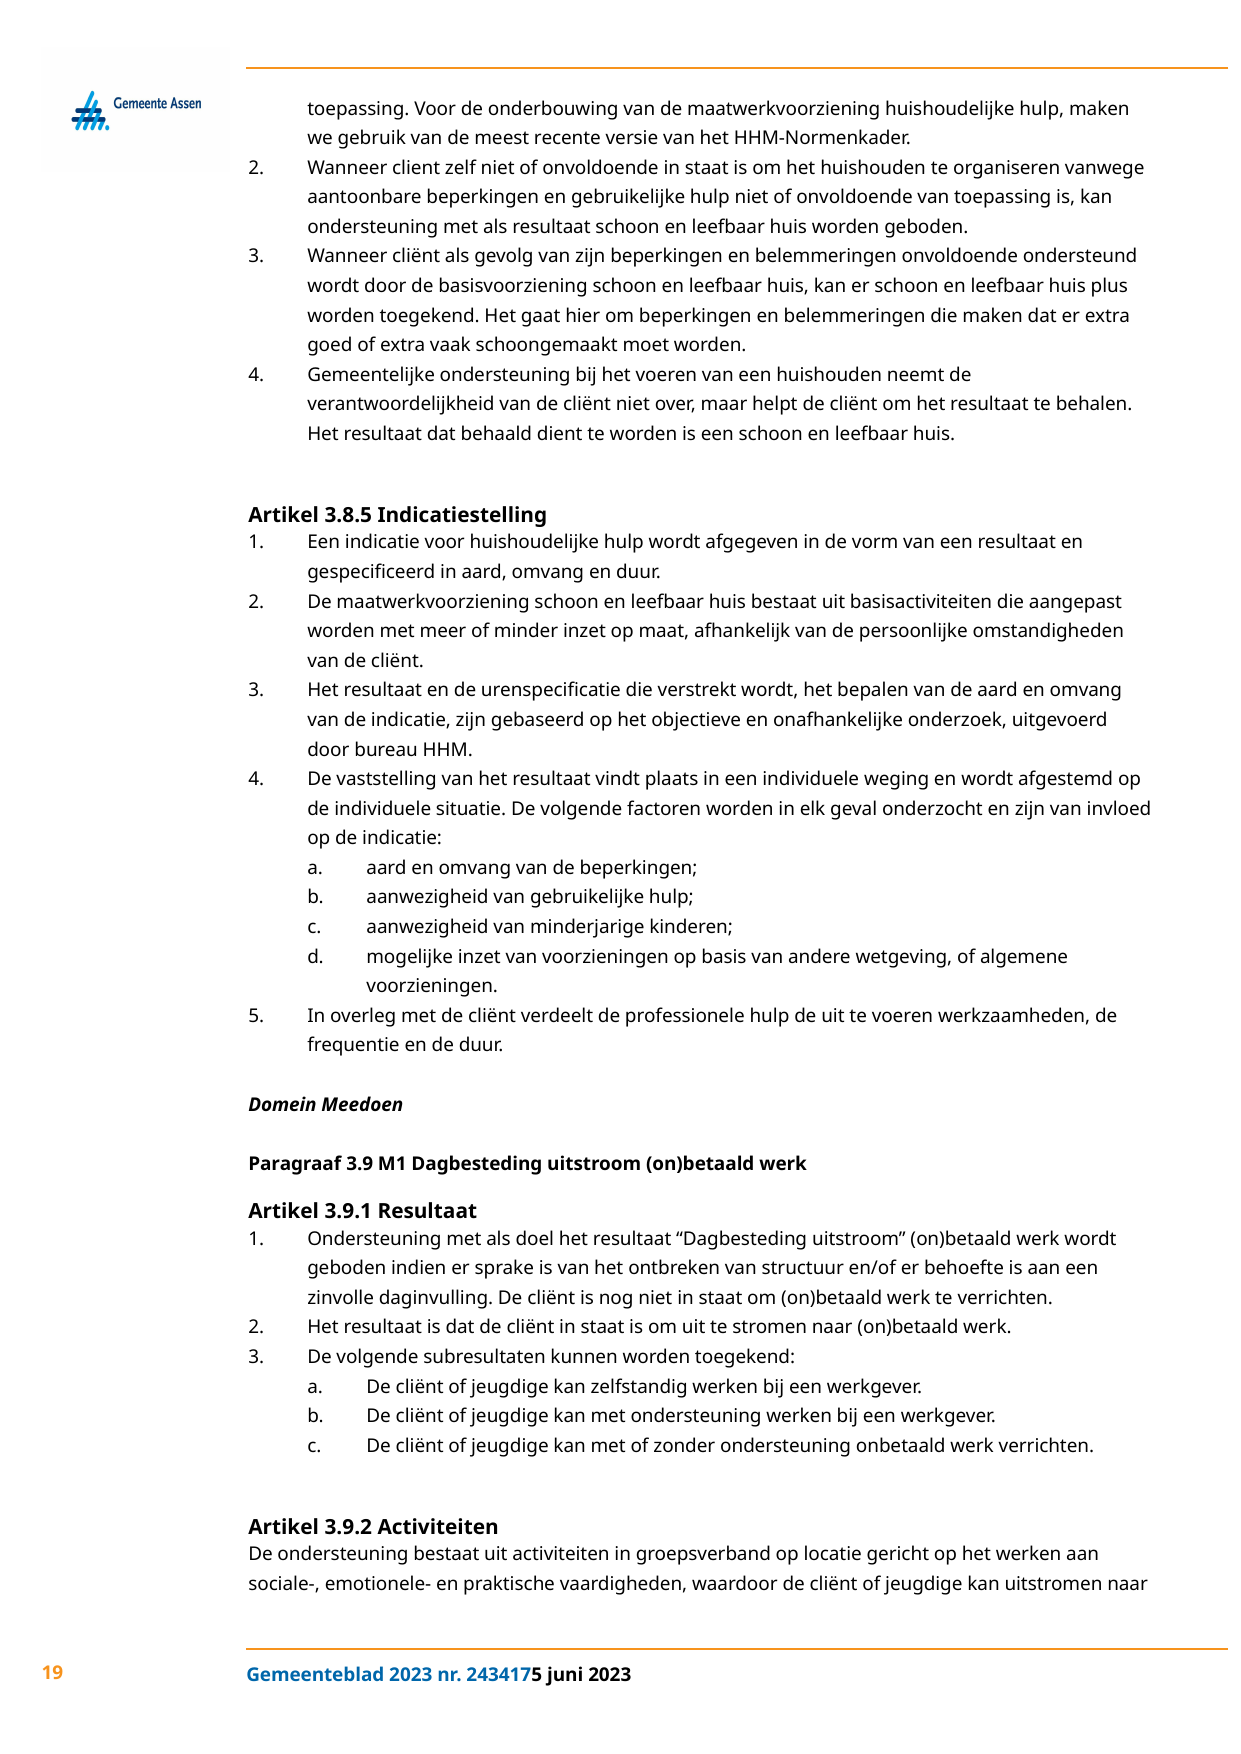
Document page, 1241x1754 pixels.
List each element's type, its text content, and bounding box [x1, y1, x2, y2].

list Het resultaat en de urenspecificatie die verstrekt wordt, het bepalen van de aard en omvang van de indicatie, zijn gebaseerd op het objectieve en onafhankelijke onderzoek, uitgevoerd door bureau HHM. [248, 677, 1152, 761]
list Het resultaat is dat de cliënt in staat is om uit te stromen naar (on)betaald werk. [248, 1314, 1152, 1339]
picture [41, 47, 231, 172]
text De ondersteuning bestaat uit activiteiten in groepsverband op locatie gericht op het werken aan sociale-, emotionele- en praktische vaardigheden, waardoor de cliënt of jeugdige kan uitstromen naar [248, 1540, 1152, 1596]
list toepassing. Voor de onderbouwing van de maatwerkvoorziening huishoudelijke hulp, maken we gebruik van de meest recente versie van het HHM-Normenkader. [248, 95, 1152, 150]
list Gemeentelijke ondersteuning bij het voeren van een huishouden neemt de verantwoordelijkheid van de cliënt niet over, maar helpt de cliënt om het resultaat te behalen. Het resultaat dat behaald dient te worden is een schoon en leefbaar huis. [248, 361, 1152, 446]
list De vaststelling van het resultaat vindt plaats in een individuele weging en wordt afgestemd op de individuele situatie. De volgende factoren worden in elk geval onderzocht en zijn van invloed op de indicatie: [248, 765, 1152, 850]
list Wanneer cliënt als gevolg van zijn beperkingen en belemmeringen onvoldoende ondersteund wordt door de basisvoorziening schoon en leefbaar huis, kan er schoon en leefbaar huis plus worden toegekend. Het gaat hier om beperkingen en belemmeringen die maken dat er extra goed of extra vaak schoongemaakt moet worden. [248, 243, 1152, 357]
list aard en omvang van de beperkingen; [307, 854, 1152, 880]
text Artikel 3.8.5 Indicatiestelling [248, 500, 1152, 529]
list De maatwerkvoorziening schoon en leefbaar huis bestaat uit basisactiviteiten die aangepast worden met meer of minder inzet op maat, afhankelijk van de persoonlijke omstandigheden van de cliënt. [248, 588, 1152, 673]
list De volgende subresultaten kunnen worden toegekend: [248, 1343, 1152, 1369]
text Domein Meedoen [248, 1091, 1152, 1116]
list aanwezigheid van gebruikelijke hulp; [307, 884, 1152, 909]
text Paragraaf 3.9 M1 Dagbesteding uitstroom (on)betaald werk [248, 1150, 1152, 1176]
text Artikel 3.9.1 Resultaat [248, 1196, 1152, 1225]
list Een indicatie voor huishoudelijke hulp wordt afgegeven in de vorm van een resultaat en gespecificeerd in aard, omvang en duur. [248, 529, 1152, 584]
list In overleg met de cliënt verdeelt de professionele hulp de uit te voeren werkzaamheden, de frequentie en de duur. [248, 1002, 1152, 1057]
text Artikel 3.9.2 Activiteiten [248, 1512, 1152, 1540]
list De cliënt of jeugdige kan zelfstandig werken bij een werkgever. [307, 1373, 1152, 1398]
list mogelijke inzet van voorzieningen op basis van andere wetgeving, of algemene voorzieningen. [307, 943, 1152, 998]
list aanwezigheid van minderjarige kinderen; [307, 913, 1152, 939]
list Wanneer client zelf niet of onvoldoende in staat is om het huishouden te organiseren vanwege aantoonbare beperkingen en gebruikelijke hulp niet of onvoldoende van toepassing is, kan ondersteuning met als resultaat schoon en leefbaar huis worden geboden. [248, 154, 1152, 239]
list De cliënt of jeugdige kan met ondersteuning werken bij een werkgever. [307, 1402, 1152, 1428]
list Ondersteuning met als doel het resultaat “Dagbesteding uitstroom” (on)betaald werk wordt geboden indien er sprake is van het ontbreken van structuur en/of er behoefte is aan een zinvolle daginvulling. De cliënt is nog niet in staat om (on)betaald werk te verrichten. [248, 1225, 1152, 1310]
list De cliënt of jeugdige kan met of zonder ondersteuning onbetaald werk verrichten. [307, 1432, 1152, 1458]
